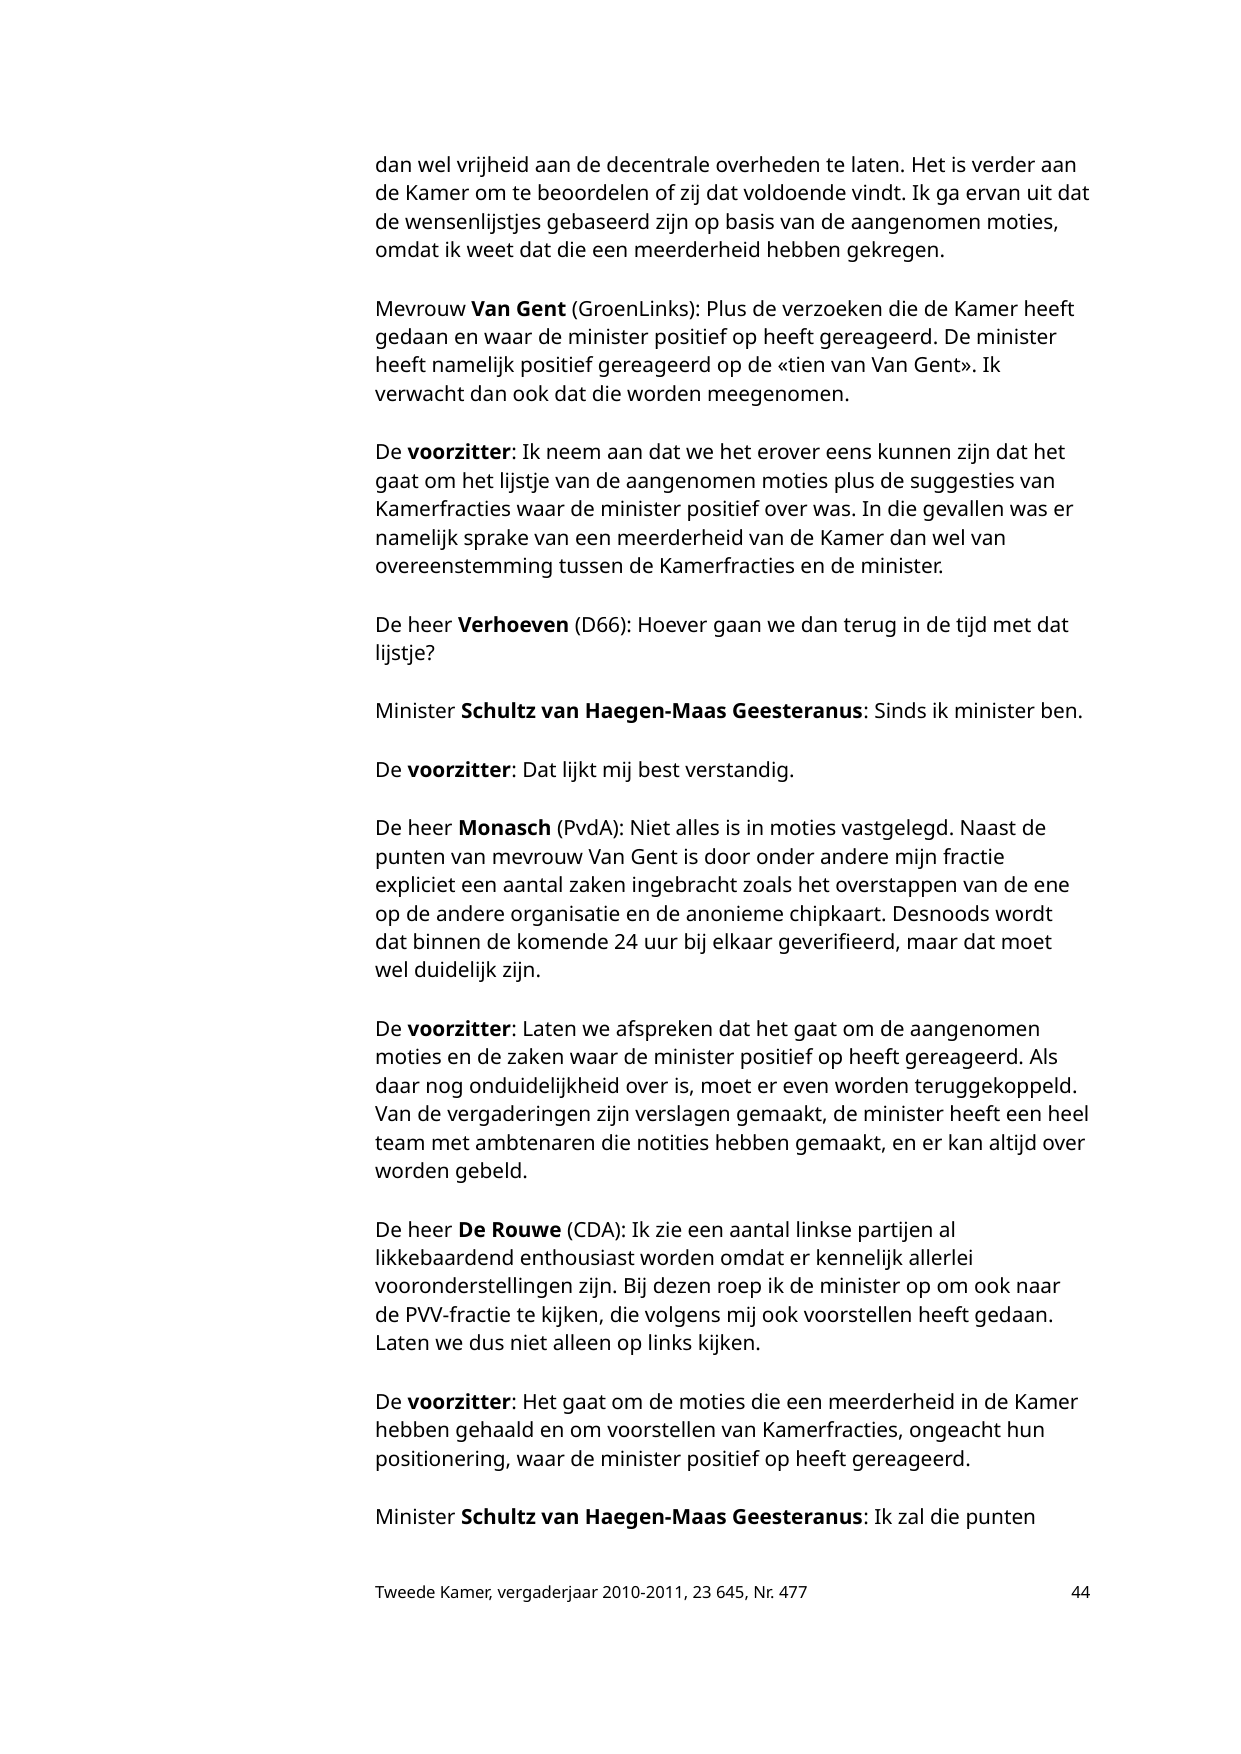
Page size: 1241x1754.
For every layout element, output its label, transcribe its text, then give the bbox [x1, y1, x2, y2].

text De heer De Rouwe (CDA): Ik zie een aantal linkse partijen al likkebaardend enthousiast worden omdat er kennelijk allerlei vooronderstellingen zijn. Bij dezen roep ik de minister op om ook naar de PVV-fractie te kijken, die volgens mij ook voorstellen heeft gedaan. Laten we dus niet alleen op links kijken. [375, 1215, 1090, 1357]
text dan wel vrijheid aan de decentrale overheden te laten. Het is verder aan de Kamer om te beoordelen of zij dat voldoende vindt. Ik ga ervan uit dat de wensenlijstjes gebaseerd zijn op basis van de aangenomen moties, omdat ik weet dat die een meerderheid hebben gekregen. [375, 150, 1090, 264]
text De voorzitter: Laten we afspreken dat het gaat om de aangenomen moties en de zaken waar de minister positief op heeft gereageerd. Als daar nog onduidelijkheid over is, moet er even worden teruggekoppeld. Van de vergaderingen zijn verslagen gemaakt, de minister heeft een heel team met ambtenaren die notities hebben gemaakt, en er kan altijd over worden gebeld. [375, 1014, 1090, 1185]
text Minister Schultz van Haegen-Maas Geesteranus: Sinds ik minister ben. [375, 697, 1090, 725]
text De voorzitter: Dat lijkt mij best verstandig. [375, 755, 1090, 783]
text Minister Schultz van Haegen-Maas Geesteranus: Ik zal die punten [375, 1502, 1090, 1531]
text De voorzitter: Ik neem aan dat we het erover eens kunnen zijn dat het gaat om het lijstje van de aangenomen moties plus de suggesties van Kamerfracties waar de minister positief over was. In die gevallen was er namelijk sprake van een meerderheid van de Kamer dan wel van overeenstemming tussen de Kamerfracties en de minister. [375, 437, 1090, 580]
text De heer Monasch (PvdA): Niet alles is in moties vastgelegd. Naast de punten van mevrouw Van Gent is door onder andere mijn fractie expliciet een aantal zaken ingebracht zoals het overstappen van de ene op de andere organisatie en de anonieme chipkaart. Desnoods wordt dat binnen de komende 24 uur bij elkaar geverifieerd, maar dat moet wel duidelijk zijn. [375, 813, 1090, 984]
text De voorzitter: Het gaat om de moties die een meerderheid in de Kamer hebben gehaald en om voorstellen van Kamerfracties, ongeacht hun positionering, waar de minister positief op heeft gereageerd. [375, 1387, 1090, 1472]
text De heer Verhoeven (D66): Hoever gaan we dan terug in de tijd met dat lijstje? [375, 610, 1090, 667]
text Mevrouw Van Gent (GroenLinks): Plus de verzoeken die de Kamer heeft gedaan en waar de minister positief op heeft gereageerd. De minister heeft namelijk positief gereageerd op de «tien van Van Gent». Ik verwacht dan ook dat die worden meegenomen. [375, 294, 1090, 407]
